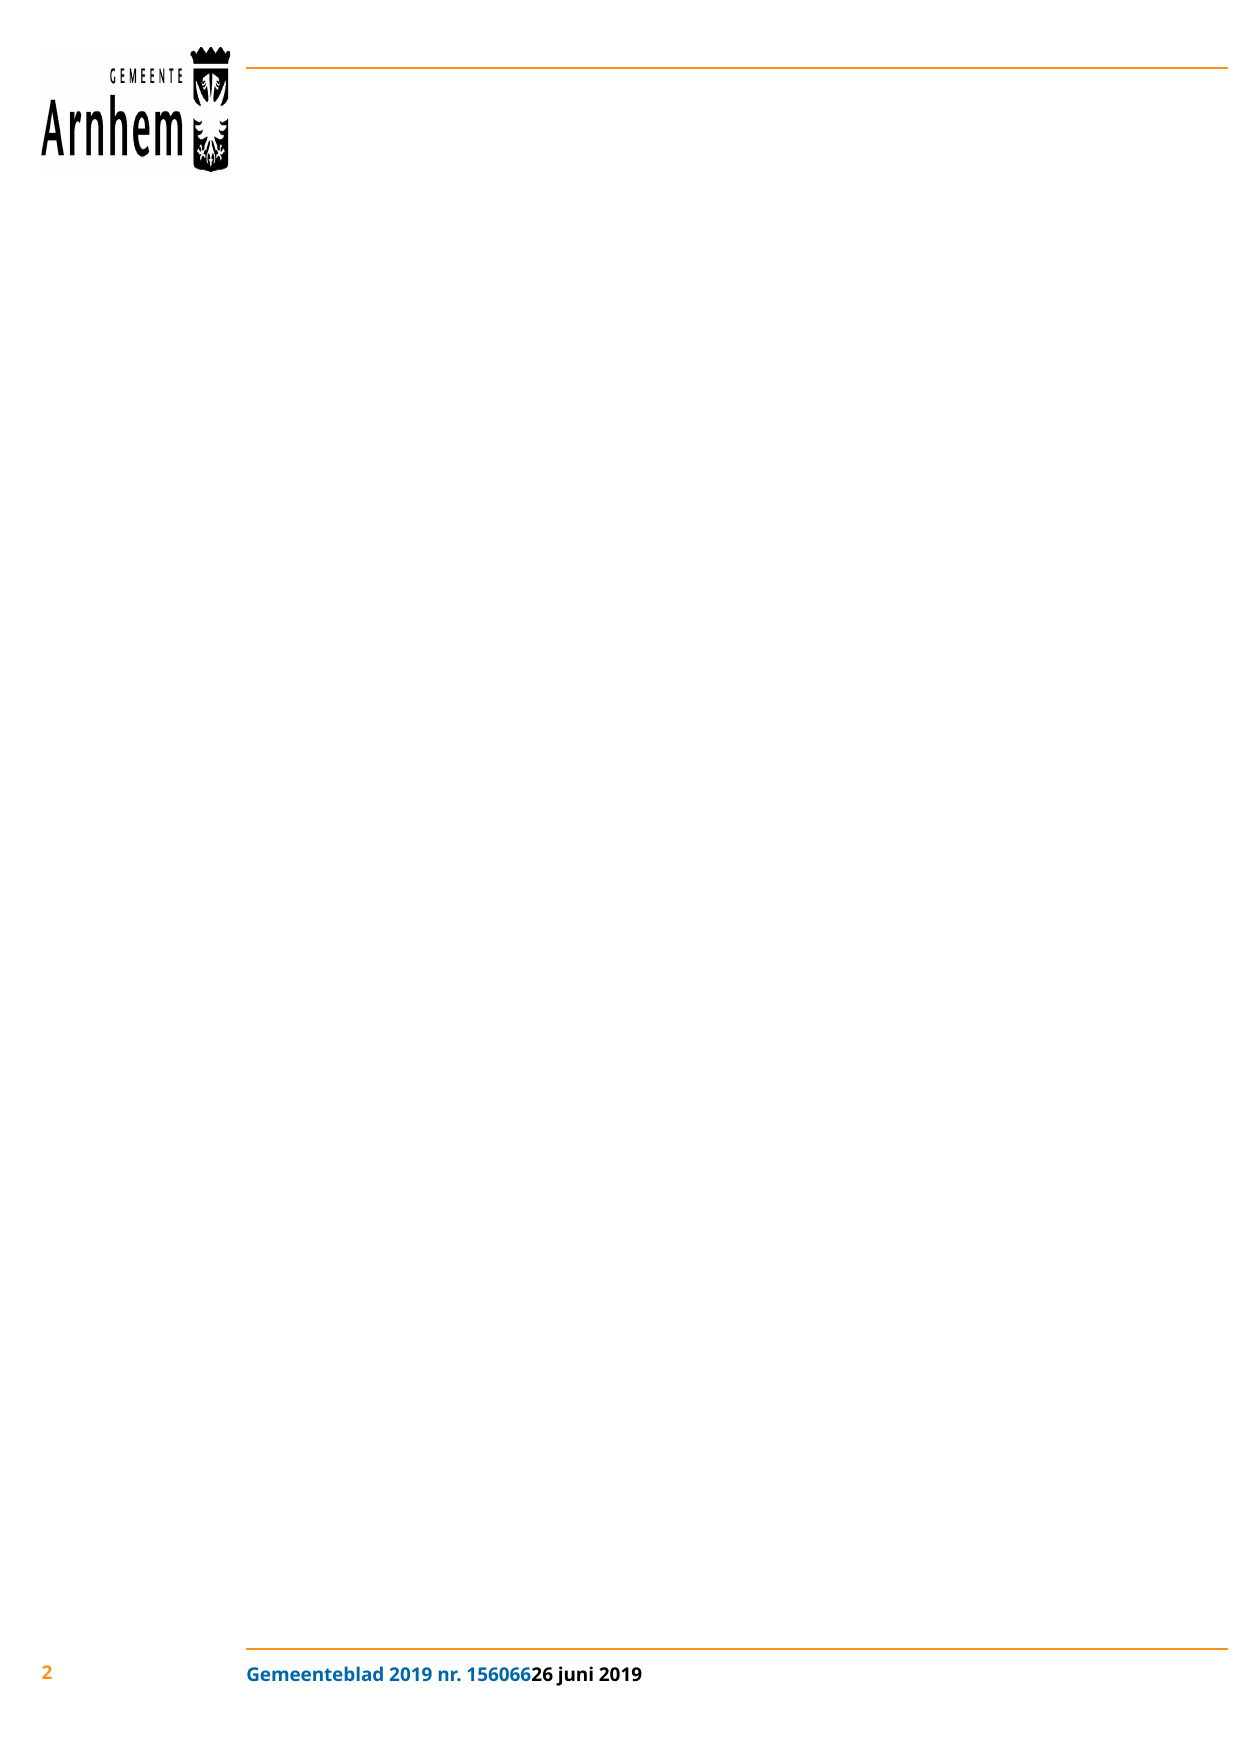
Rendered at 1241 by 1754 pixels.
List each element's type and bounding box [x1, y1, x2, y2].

picture [41, 47, 231, 172]
